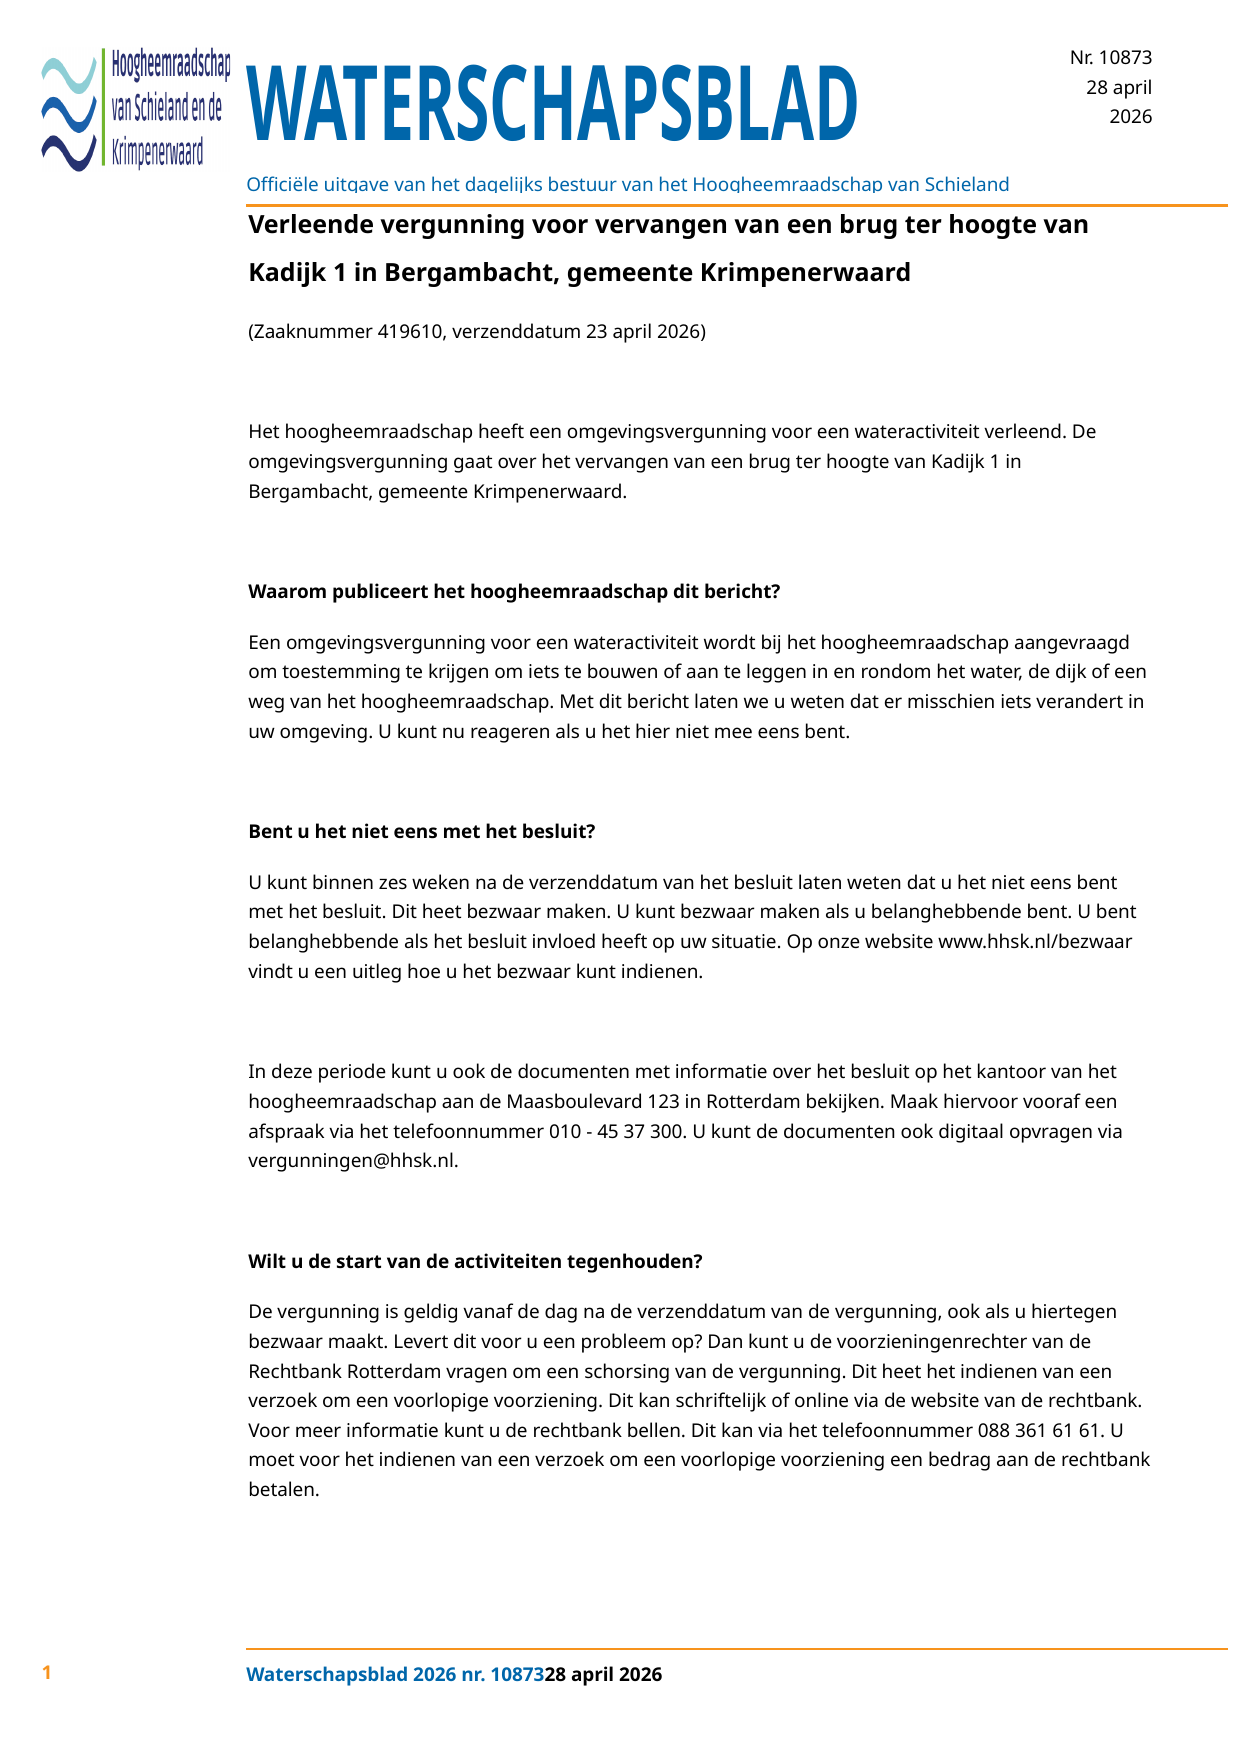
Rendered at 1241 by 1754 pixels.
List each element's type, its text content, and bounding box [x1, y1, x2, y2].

text Waarom publiceert het hoogheemraadschap dit bericht? [248, 579, 1152, 604]
text Het hoogheemraadschap heeft een omgevingsvergunning voor een wateractiviteit verleend. De omgevingsvergunning gaat over het vervangen van een brug ter hoogte van Kadijk 1 in Bergambacht, gemeente Krimpenerwaard. [248, 419, 1152, 504]
text U kunt binnen zes weken na de verzenddatum van het besluit laten weten dat u het niet eens bent met het besluit. Dit heet bezwaar maken. U kunt bezwaar maken als u belanghebbende bent. U bent belanghebbende als het besluit invloed heeft op uw situatie. Op onze website www.hhsk.nl/bezwaar vindt u een uitleg hoe u het bezwaar kunt indienen. [248, 869, 1152, 984]
text De vergunning is geldig vanaf de dag na de verzenddatum van de vergunning, ook als u hiertegen bezwaar maakt. Levert dit voor u een probleem op? Dan kunt u de voorzieningenrechter van de Rechtbank Rotterdam vragen om een schorsing van de vergunning. Dit heet het indienen van een verzoek om een voorlopige voorziening. Dit kan schriftelijk of online via de website van de rechtbank. Voor meer informatie kunt u de rechtbank bellen. Dit kan via het telefoonnummer 088 361 61 61. U moet voor het indienen van een verzoek om een voorlopige voorziening een bedrag aan de rechtbank betalen. [248, 1299, 1152, 1502]
text Wilt u de start van de activiteiten tegenhouden? [248, 1248, 1152, 1274]
picture [41, 47, 231, 172]
text Een omgevingsvergunning voor een wateractiviteit wordt bij het hoogheemraadschap aangevraagd om toestemming te krijgen om iets te bouwen of aan te leggen in en rondom het water, de dijk of een weg van het hoogheemraadschap. Met dit bericht laten we u weten dat er misschien iets verandert in uw omgeving. U kunt nu reageren als u het hier niet mee eens bent. [248, 629, 1152, 744]
text In deze periode kunt u ook de documenten met informatie over het besluit op het kantoor van het hoogheemraadschap aan de Maasboulevard 123 in Rotterdam bekijken. Maak hiervoor vooraf een afspraak via het telefoonnummer 010 - 45 37 300. U kunt de documenten ook digitaal opvragen via vergunningen@hhsk.nl. [248, 1059, 1152, 1173]
text Verleende vergunning voor vervangen van een brug ter hoogte van Kadijk 1 in Bergambacht, gemeente Krimpenerwaard [248, 207, 1152, 288]
text Bent u het niet eens met het besluit? [248, 819, 1152, 844]
text (Zaaknummer 419610, verzenddatum 23 april 2026) [248, 318, 1152, 344]
